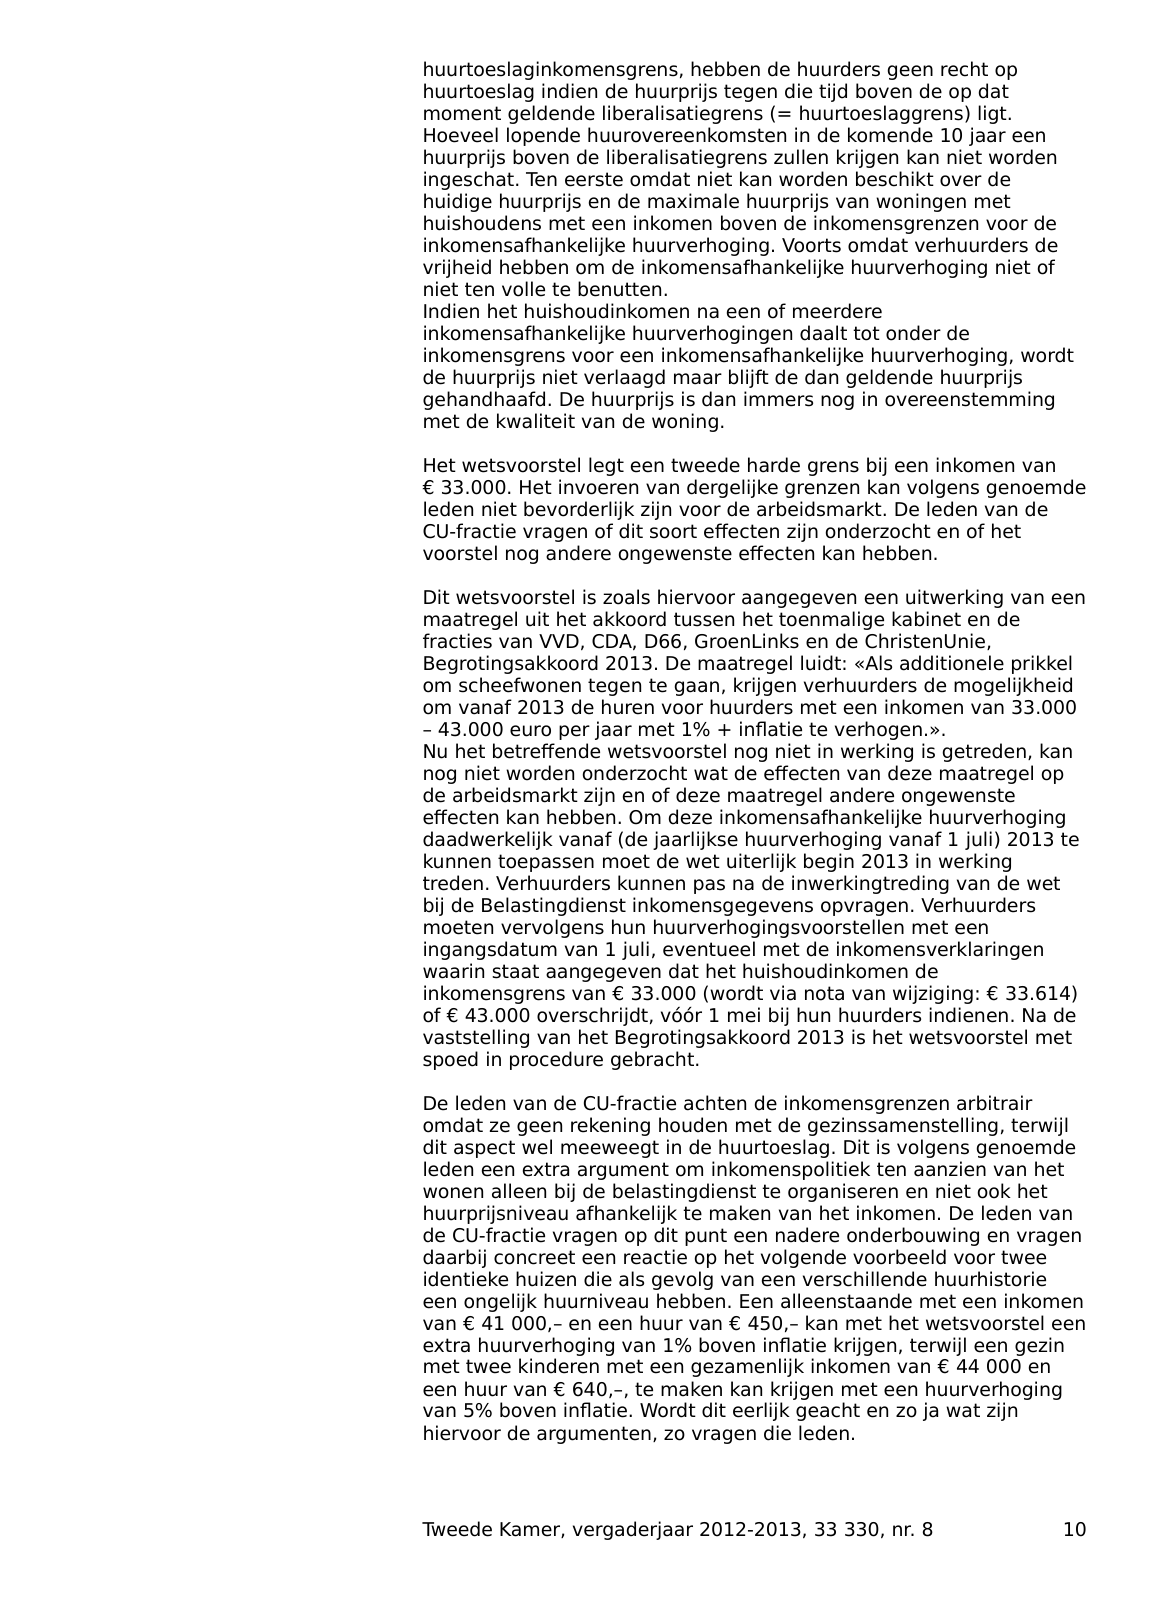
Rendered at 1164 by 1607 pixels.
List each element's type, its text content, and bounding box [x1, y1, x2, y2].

text Hoeveel lopende huurovereenkomsten in de komende 10 jaar een huurprijs boven de liberalisatiegrens zullen krijgen kan niet worden ingeschat. Ten eerste omdat niet kan worden beschikt over de huidige huurprijs en de maximale huurprijs van woningen met huishoudens met een inkomen boven de inkomensgrenzen voor de inkomensafhankelijke huurverhoging. Voorts omdat verhuurders de vrijheid hebben om de inkomensafhankelijke huurverhoging niet of niet ten volle te benutten. [422, 125, 1087, 301]
text huurtoeslaginkomensgrens, hebben de huurders geen recht op huurtoeslag indien de huurprijs tegen die tijd boven de op dat moment geldende liberalisatiegrens (= huurtoeslaggrens) ligt. [422, 59, 1087, 125]
text Indien het huishoudinkomen na een of meerdere inkomensafhankelijke huurverhogingen daalt tot onder de inkomensgrens voor een inkomensafhankelijke huurverhoging, wordt de huurprijs niet verlaagd maar blijft de dan geldende huurprijs gehandhaafd. De huurprijs is dan immers nog in overeenstemming met de kwaliteit van de woning. [422, 301, 1087, 433]
text Het wetsvoorstel legt een tweede harde grens bij een inkomen van € 33.000. Het invoeren van dergelijke grenzen kan volgens genoemde leden niet bevorderlijk zijn voor de arbeidsmarkt. De leden van de CU-fractie vragen of dit soort effecten zijn onderzocht en of het voorstel nog andere ongewenste effecten kan hebben. [422, 455, 1087, 565]
text Nu het betreffende wetsvoorstel nog niet in werking is getreden, kan nog niet worden onderzocht wat de effecten van deze maatregel op de arbeidsmarkt zijn en of deze maatregel andere ongewenste effecten kan hebben. Om deze inkomensafhankelijke huurverhoging daadwerkelijk vanaf (de jaarlijkse huurverhoging vanaf 1 juli) 2013 te kunnen toepassen moet de wet uiterlijk begin 2013 in werking treden. Verhuurders kunnen pas na de inwerkingtreding van de wet bij de Belastingdienst inkomensgegevens opvragen. Verhuurders moeten vervolgens hun huurverhogingsvoorstellen met een ingangsdatum van 1 juli, eventueel met de inkomensverklaringen waarin staat aangegeven dat het huishoudinkomen de inkomensgrens van € 33.000 (wordt via nota van wijziging: € 33.614) of € 43.000 overschrijdt, vóór 1 mei bij hun huurders indienen. Na de vaststelling van het Begrotingsakkoord 2013 is het wetsvoorstel met spoed in procedure gebracht. [422, 741, 1087, 1071]
text Dit wetsvoorstel is zoals hiervoor aangegeven een uitwerking van een maatregel uit het akkoord tussen het toenmalige kabinet en de fracties van VVD, CDA, D66, GroenLinks en de ChristenUnie, Begrotingsakkoord 2013. De maatregel luidt: «Als additionele prikkel om scheefwonen tegen te gaan, krijgen verhuurders de mogelijkheid om vanaf 2013 de huren voor huurders met een inkomen van 33.000 – 43.000 euro per jaar met 1% + inflatie te verhogen.». [422, 587, 1087, 741]
text De leden van de CU-fractie achten de inkomensgrenzen arbitrair omdat ze geen rekening houden met de gezinssamenstelling, terwijl dit aspect wel meeweegt in de huurtoeslag. Dit is volgens genoemde leden een extra argument om inkomenspolitiek ten aanzien van het wonen alleen bij de belastingdienst te organiseren en niet ook het huurprijsniveau afhankelijk te maken van het inkomen. De leden van de CU-fractie vragen op dit punt een nadere onderbouwing en vragen daarbij concreet een reactie op het volgende voorbeeld voor twee identieke huizen die als gevolg van een verschillende huurhistorie een ongelijk huurniveau hebben. Een alleenstaande met een inkomen van € 41 000,– en een huur van € 450,– kan met het wetsvoorstel een extra huurverhoging van 1% boven inflatie krijgen, terwijl een gezin met twee kinderen met een gezamenlijk inkomen van € 44 000 en een huur van € 640,–, te maken kan krijgen met een huurverhoging van 5% boven inflatie. Wordt dit eerlijk geacht en zo ja wat zijn hiervoor de argumenten, zo vragen die leden. [422, 1093, 1087, 1444]
